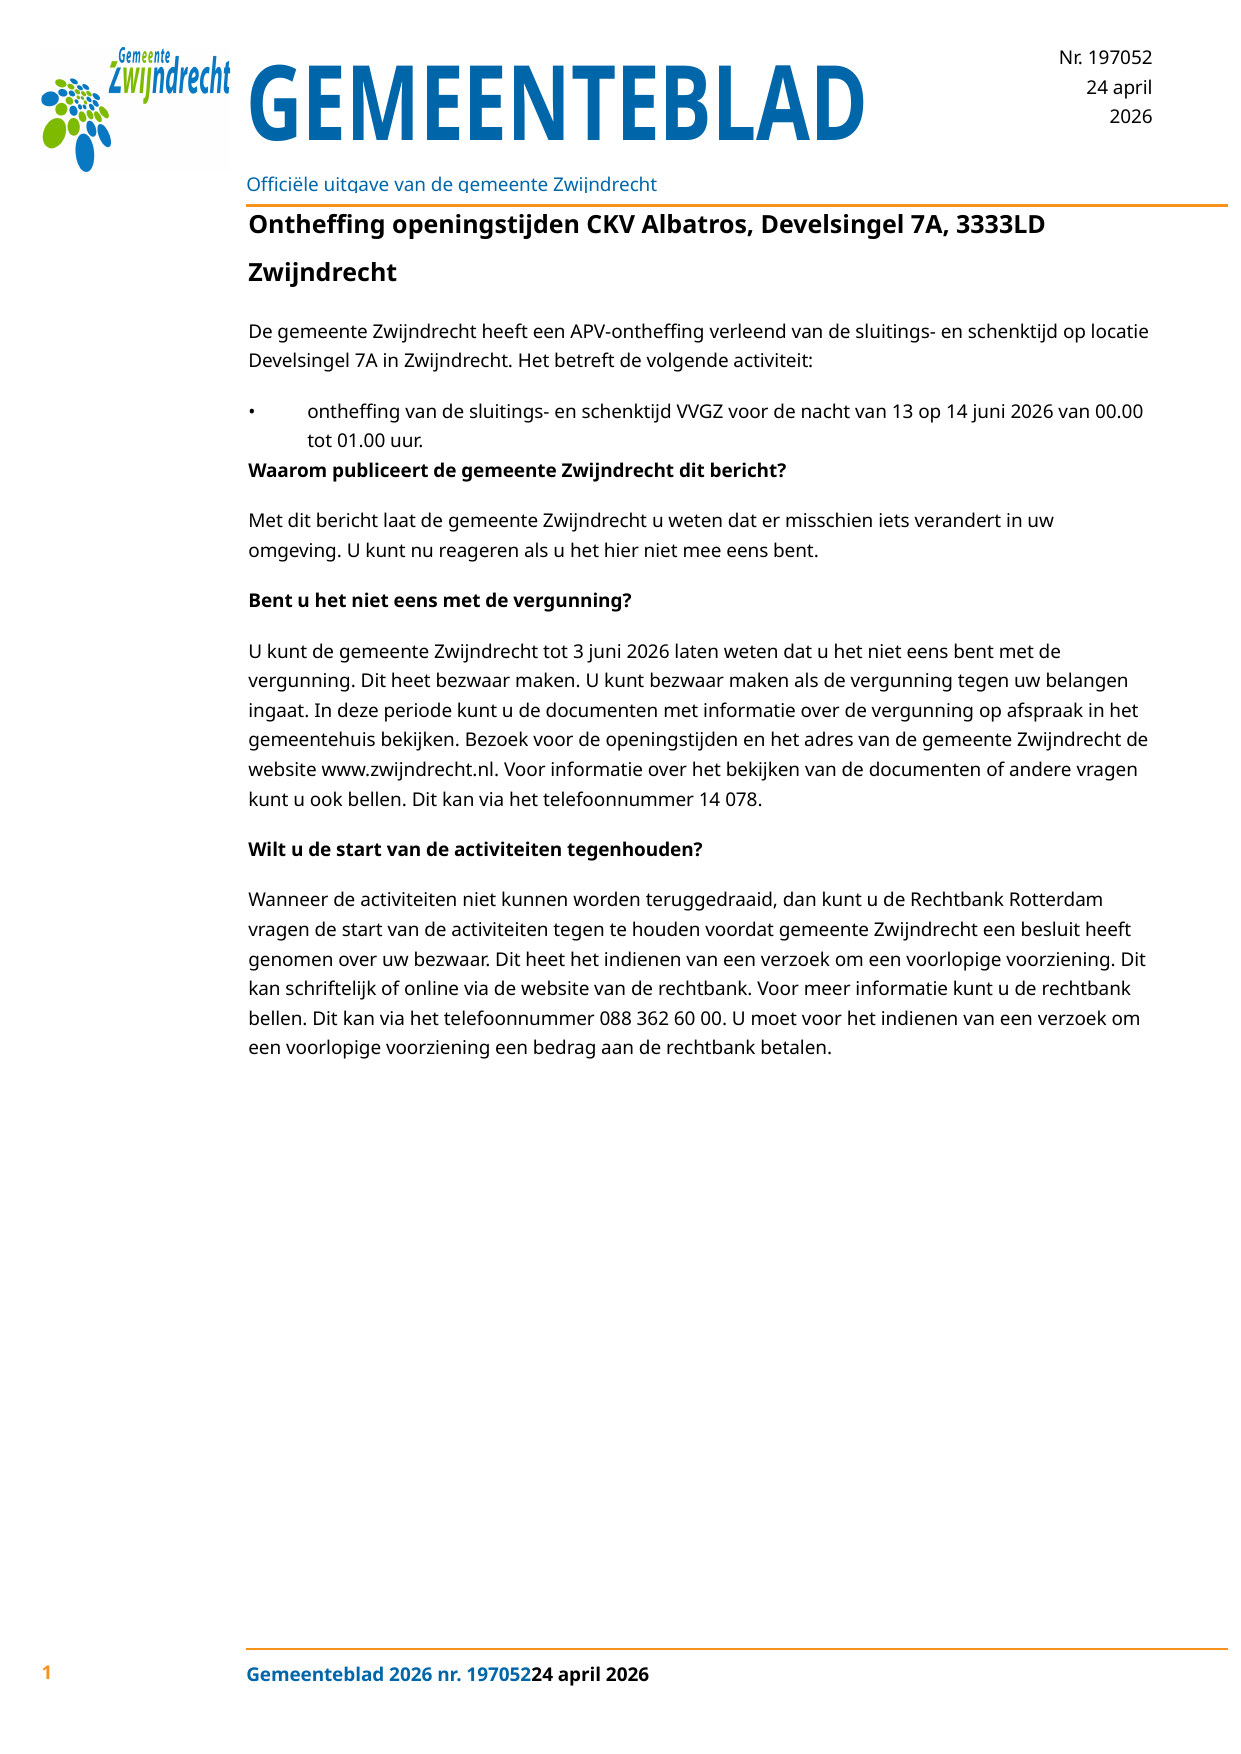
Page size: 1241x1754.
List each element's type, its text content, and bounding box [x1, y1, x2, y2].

text Ontheffing openingstijden CKV Albatros, Develsingel 7A, 3333LD Zwijndrecht [248, 207, 1152, 288]
picture [41, 47, 231, 172]
text Bent u het niet eens met de vergunning? [248, 587, 1152, 613]
text U kunt de gemeente Zwijndrecht tot 3 juni 2026 laten weten dat u het niet eens bent met de vergunning. Dit heet bezwaar maken. U kunt bezwaar maken als de vergunning tegen uw belangen ingaat. In deze periode kunt u de documenten met informatie over de vergunning op afspraak in het gemeentehuis bekijken. Bezoek voor de openingstijden en het adres van de gemeente Zwijndrecht de website www.zwijndrecht.nl. Voor informatie over het bekijken van de documenten of andere vragen kunt u ook bellen. Dit kan via het telefoonnummer 14 078. [248, 638, 1152, 812]
text Wilt u de start van de activiteiten tegenhouden? [248, 836, 1152, 862]
text Waarom publiceert de gemeente Zwijndrecht dit bericht? [248, 457, 1152, 483]
text Met dit bericht laat de gemeente Zwijndrecht u weten dat er misschien iets verandert in uw omgeving. U kunt nu reageren als u het hier niet mee eens bent. [248, 507, 1152, 563]
text Wanneer de activiteiten niet kunnen worden teruggedraaid, dan kunt u de Rechtbank Rotterdam vragen de start van de activiteiten tegen te houden voordat gemeente Zwijndrecht een besluit heeft genomen over uw bezwaar. Dit heet het indienen van een verzoek om een voorlopige voorziening. Dit kan schriftelijk of online via de website van de rechtbank. Voor meer informatie kunt u de rechtbank bellen. Dit kan via het telefoonnummer 088 362 60 00. U moet voor het indienen van een verzoek om een voorlopige voorziening een bedrag aan de rechtbank betalen. [248, 887, 1152, 1060]
list ontheffing van de sluitings- en schenktijd VVGZ voor de nacht van 13 op 14 juni 2026 van 00.00 tot 01.00 uur. [248, 398, 1152, 453]
text De gemeente Zwijndrecht heeft een APV-ontheffing verleend van de sluitings- en schenktijd op locatie Develsingel 7A in Zwijndrecht. Het betreft de volgende activiteit: [248, 318, 1152, 373]
